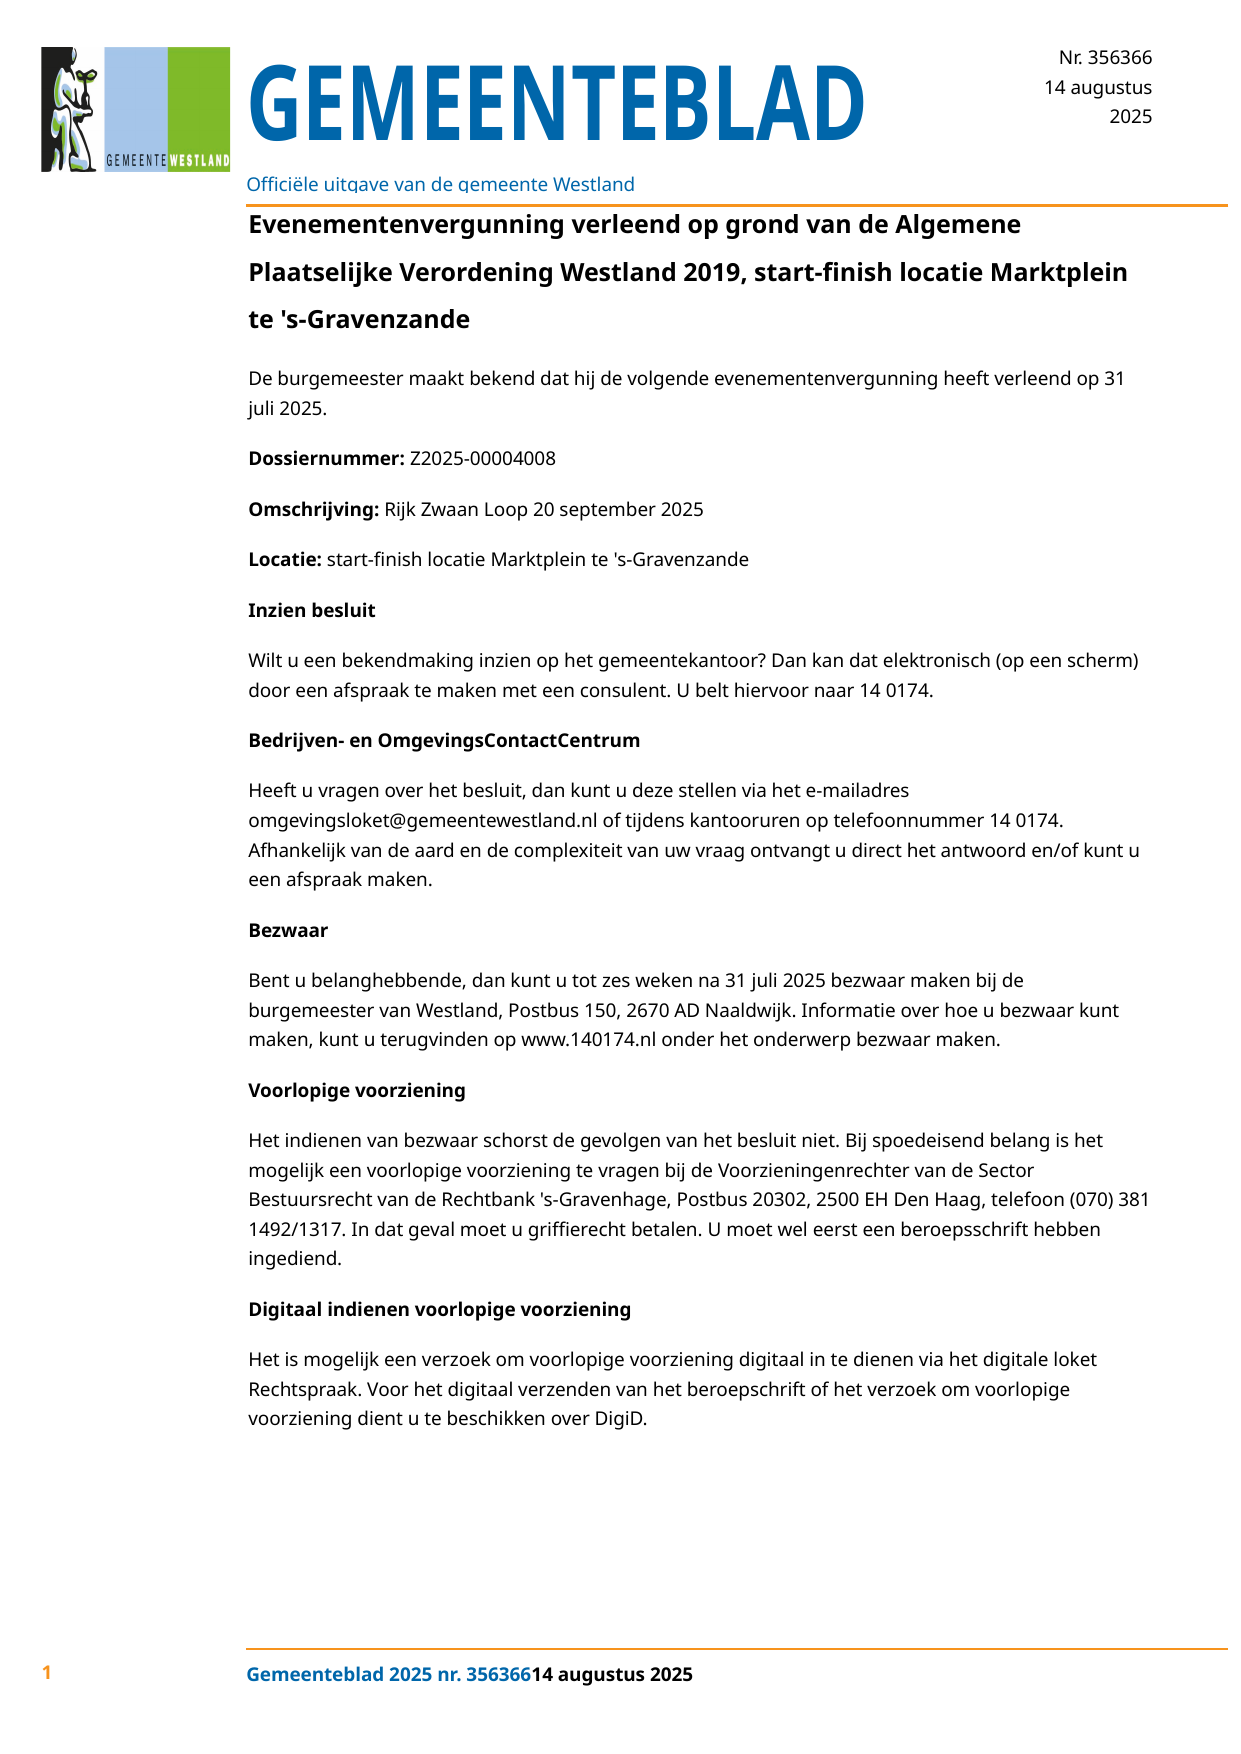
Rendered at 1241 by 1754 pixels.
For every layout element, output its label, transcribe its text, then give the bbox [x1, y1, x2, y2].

text Inzien besluit [248, 597, 1152, 622]
text Heeft u vragen over het besluit, dan kunt u deze stellen via het e-mailadres omgevingsloket@gemeentewestland.nl of tijdens kantooruren op telefoonnummer 14 0174. Afhankelijk van de aard en de complexiteit van uw vraag ontvangt u direct het antwoord en/of kunt u een afspraak maken. [248, 778, 1152, 892]
text Locatie: start-finish locatie Marktplein te 's-Gravenzande [248, 546, 1152, 572]
text Voorlopige voorziening [248, 1077, 1152, 1102]
text Bedrijven- en OmgevingsContactCentrum [248, 727, 1152, 753]
text Bent u belanghebbende, dan kunt u tot zes weken na 31 juli 2025 bezwaar maken bij de burgemeester van Westland, Postbus 150, 2670 AD Naaldwijk. Informatie over hoe u bezwaar kunt maken, kunt u terugvinden op www.140174.nl onder het onderwerp bezwaar maken. [248, 967, 1152, 1052]
text Het is mogelijk een verzoek om voorlopige voorziening digitaal in te dienen via het digitale loket Rechtspraak. Voor het digitaal verzenden van het beroepschrift of het verzoek om voorlopige voorziening dient u te beschikken over DigiD. [248, 1346, 1152, 1431]
text De burgemeester maakt bekend dat hij de volgende evenementenvergunning heeft verleend op 31 juli 2025. [248, 366, 1152, 421]
text Omschrijving: Rijk Zwaan Loop 20 september 2025 [248, 496, 1152, 522]
text Het indienen van bezwaar schorst de gevolgen van het besluit niet. Bij spoedeisend belang is het mogelijk een voorlopige voorziening te vragen bij de Voorzieningenrechter van de Sector Bestuursrecht van de Rechtbank 's-Gravenhage, Postbus 20302, 2500 EH Den Haag, telefoon (070) 381 1492/1317. In dat geval moet u griffierecht betalen. U moet wel eerst een beroepsschrift hebben ingediend. [248, 1127, 1152, 1271]
text Wilt u een bekendmaking inzien op het gemeentekantoor? Dan kan dat elektronisch (op een scherm) door een afspraak te maken met een consulent. U belt hiervoor naar 14 0174. [248, 647, 1152, 702]
picture [41, 47, 231, 172]
text Digitaal indienen voorlopige voorziening [248, 1296, 1152, 1322]
text Dossiernummer: Z2025-00004008 [248, 446, 1152, 471]
text Bezwaar [248, 917, 1152, 942]
text Evenementenvergunning verleend op grond van de Algemene Plaatselijke Verordening Westland 2019, start-finish locatie Marktplein te 's-Gravenzande [248, 207, 1152, 336]
